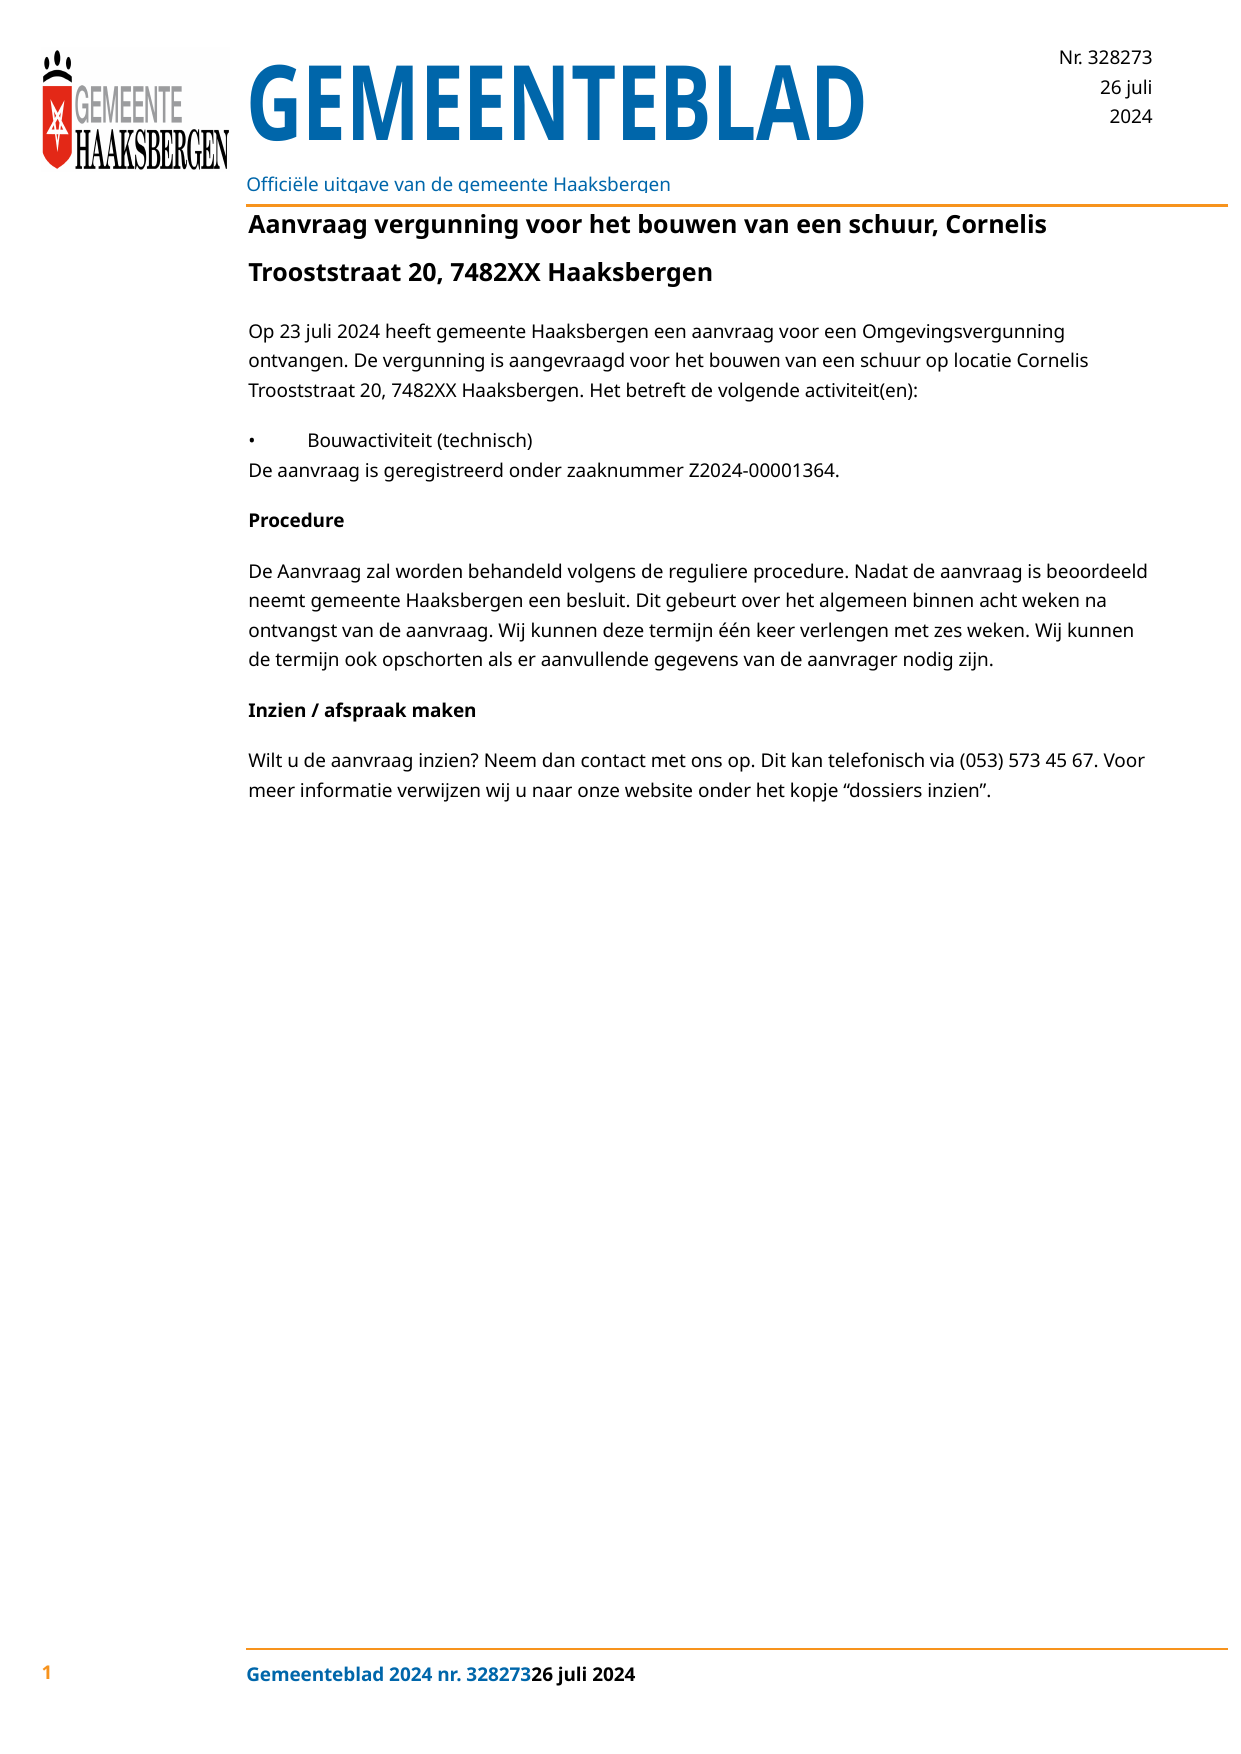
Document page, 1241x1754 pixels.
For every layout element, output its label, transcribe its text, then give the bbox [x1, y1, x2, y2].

text Inzien / afspraak maken [248, 697, 1152, 723]
text De aanvraag is geregistreerd onder zaaknummer Z2024-00001364. [248, 457, 1152, 483]
picture [41, 47, 231, 172]
text Procedure [248, 507, 1152, 533]
text Op 23 juli 2024 heeft gemeente Haaksbergen een aanvraag voor een Omgevingsvergunning ontvangen. De vergunning is aangevraagd voor het bouwen van een schuur op locatie Cornelis Trooststraat 20, 7482XX Haaksbergen. Het betreft de volgende activiteit(en): [248, 318, 1152, 403]
text De Aanvraag zal worden behandeld volgens de reguliere procedure. Nadat de aanvraag is beoordeeld neemt gemeente Haaksbergen een besluit. Dit gebeurt over het algemeen binnen acht weken na ontvangst van de aanvraag. Wij kunnen deze termijn één keer verlengen met zes weken. Wij kunnen de termijn ook opschorten als er aanvullende gegevens van de aanvrager nodig zijn. [248, 558, 1152, 672]
text Aanvraag vergunning voor het bouwen van een schuur, Cornelis Trooststraat 20, 7482XX Haaksbergen [248, 207, 1152, 288]
list Bouwactiviteit (technisch) [248, 427, 1152, 453]
text Wilt u de aanvraag inzien? Neem dan contact met ons op. Dit kan telefonisch via (053) 573 45 67. Voor meer informatie verwijzen wij u naar onze website onder het kopje “dossiers inzien”. [248, 747, 1152, 803]
